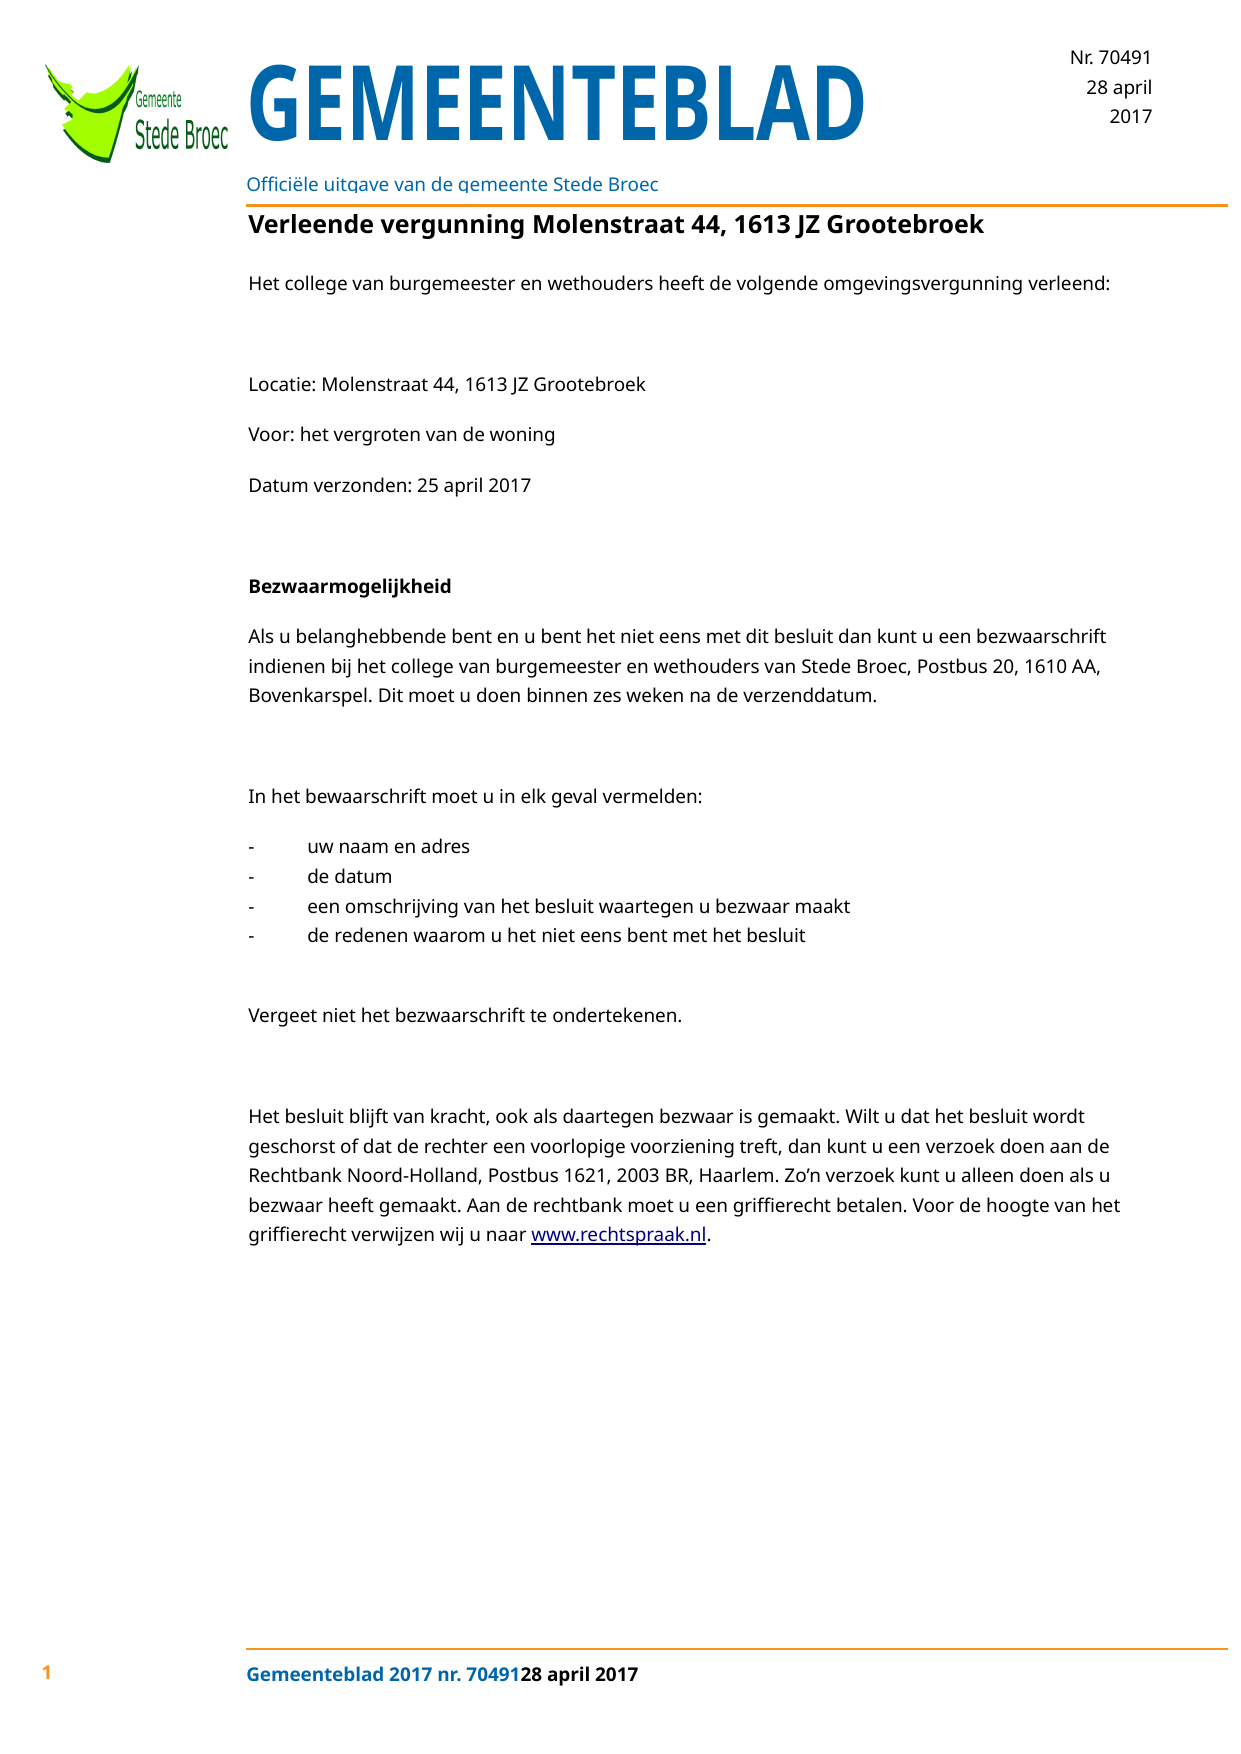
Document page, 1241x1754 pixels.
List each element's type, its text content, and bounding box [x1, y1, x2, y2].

list een omschrijving van het besluit waartegen u bezwaar maakt [248, 893, 1152, 918]
text Voor: het vergroten van de woning [248, 422, 1152, 447]
text Als u belanghebbende bent en u bent het niet eens met dit besluit dan kunt u een bezwaarschrift indienen bij het college van burgemeester en wethouders van Stede Broec, Postbus 20, 1610 AA, Bovenkarspel. Dit moet u doen binnen zes weken na de verzenddatum. [248, 623, 1152, 708]
text Datum verzonden: 25 april 2017 [248, 472, 1152, 498]
list uw naam en adres [248, 834, 1152, 859]
text Het college van burgemeester en wethouders heeft de volgende omgevingsvergunning verleend: [248, 270, 1152, 296]
text Locatie: Molenstraat 44, 1613 JZ Grootebroek [248, 371, 1152, 397]
text Bezwaarmogelijkheid [248, 573, 1152, 598]
text Verleende vergunning Molenstraat 44, 1613 JZ Grootebroek [248, 207, 1152, 241]
text Het besluit blijft van kracht, ook als daartegen bezwaar is gemaakt. Wilt u dat het besluit wordt geschorst of dat de rechter een voorlopige voorziening treft, dan kunt u een verzoek doen aan de Rechtbank Noord-Holland, Postbus 1621, 2003 BR, Haarlem. Zo’n verzoek kunt u alleen doen als u bezwaar heeft gemaakt. Aan de rechtbank moet u een griffierecht betalen. Voor de hoogte van het griffierecht verwijzen wij u naar www.rechtspraak.nl. [248, 1103, 1152, 1247]
list de datum [248, 863, 1152, 889]
list de redenen waarom u het niet eens bent met het besluit [248, 922, 1152, 948]
picture [41, 47, 231, 172]
text In het bewaarschrift moet u in elk geval vermelden: [248, 783, 1152, 809]
text Vergeet niet het bezwaarschrift te ondertekenen. [248, 1002, 1152, 1028]
